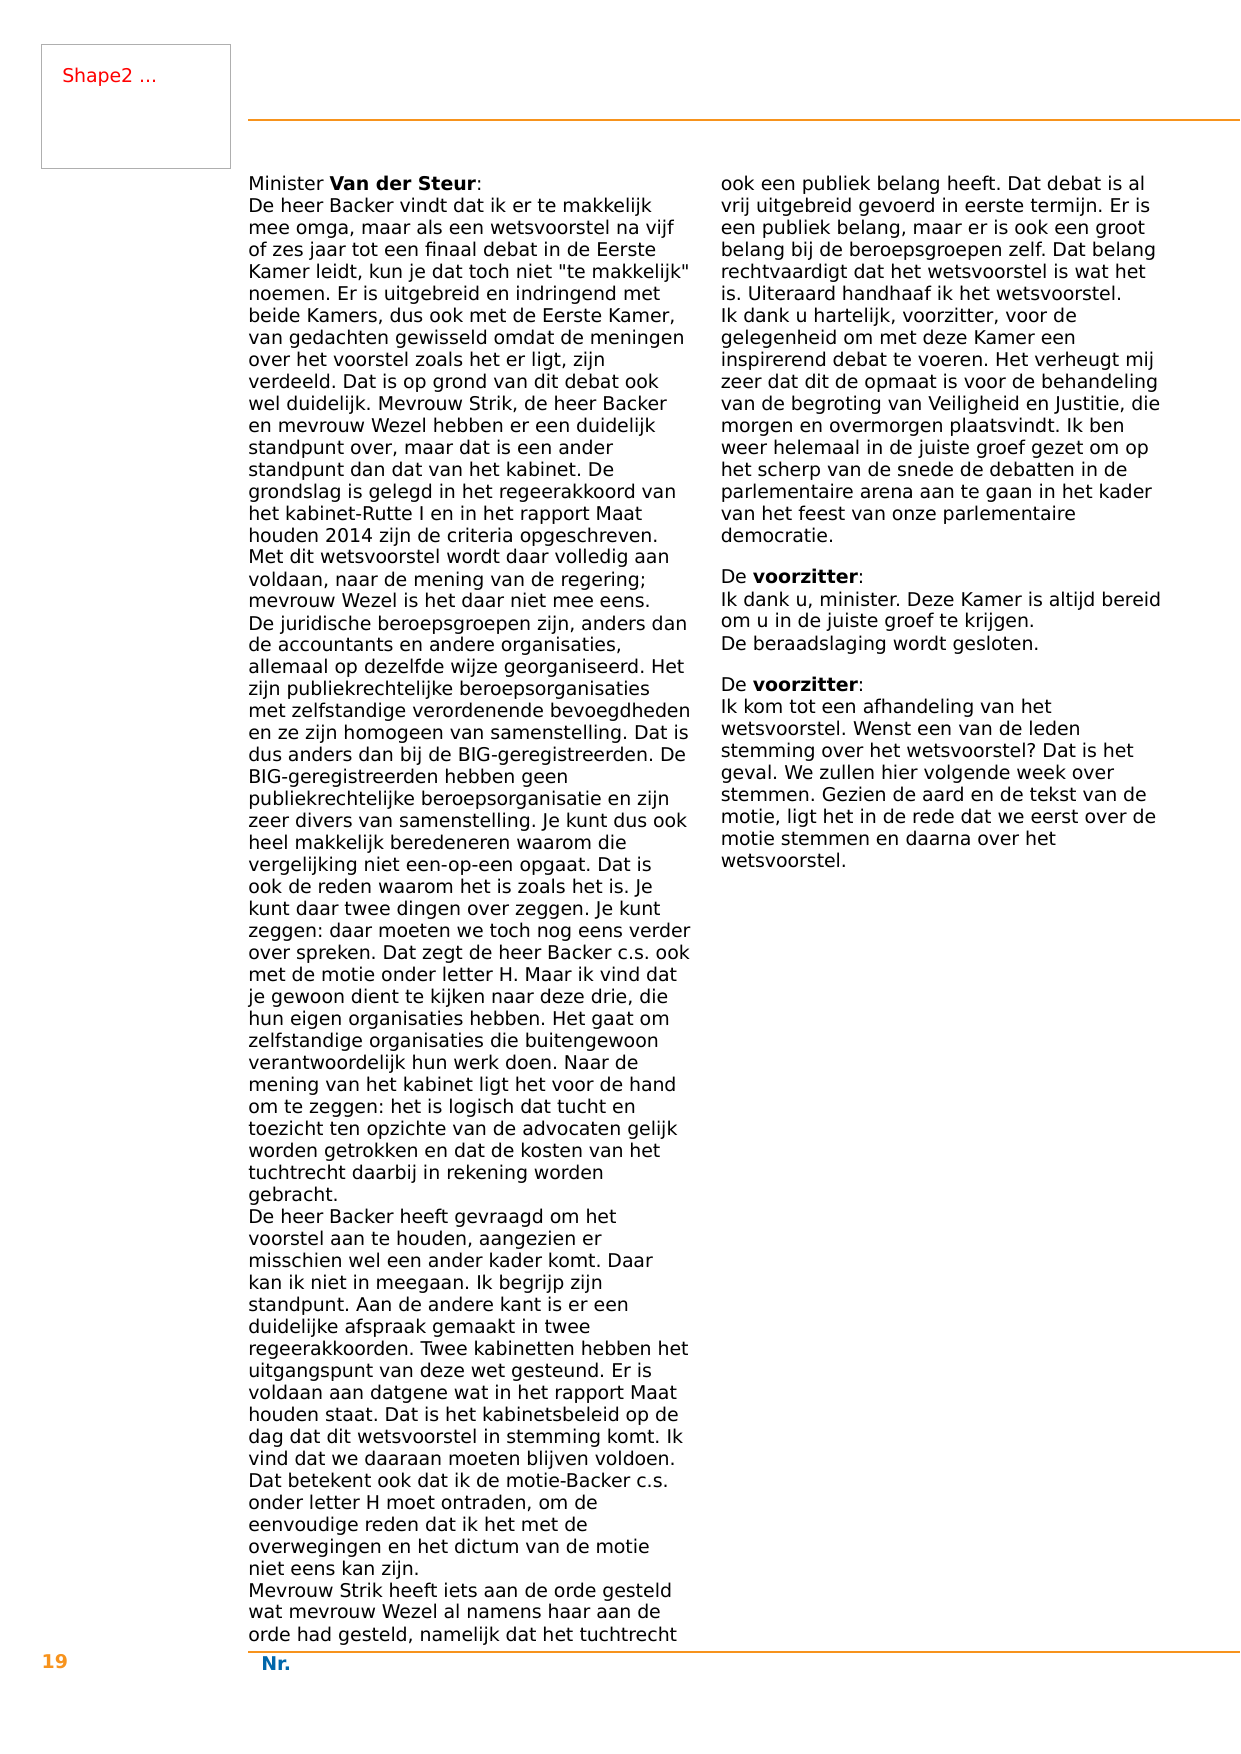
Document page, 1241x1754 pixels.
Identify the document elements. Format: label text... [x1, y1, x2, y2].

text Minister Van der Steur: [248, 173, 691, 195]
text De juridische beroepsgroepen zijn, anders dan de accountants en andere organisaties, allemaal op dezelfde wijze georganiseerd. Het zijn publiekrechtelijke beroepsorganisaties met zelfstandige verordenende bevoegdheden en ze zijn homogeen van samenstelling. Dat is dus anders dan bij de BIG-geregistreerden. De BIG-geregistreerden hebben geen publiekrechtelijke beroepsorganisatie en zijn zeer divers van samenstelling. Je kunt dus ook heel makkelijk beredeneren waarom die vergelijking niet een-op-een opgaat. Dat is ook de reden waarom het is zoals het is. Je kunt daar twee dingen over zeggen. Je kunt zeggen: daar moeten we toch nog eens verder over spreken. Dat zegt de heer Backer c.s. ook met de motie onder letter H. Maar ik vind dat je gewoon dient te kijken naar deze drie, die hun eigen organisaties hebben. Het gaat om zelfstandige organisaties die buitengewoon verantwoordelijk hun werk doen. Naar de mening van het kabinet ligt het voor de hand om te zeggen: het is logisch dat tucht en toezicht ten opzichte van de advocaten gelijk worden getrokken en dat de kosten van het tuchtrecht daarbij in rekening worden gebracht. [248, 612, 691, 1206]
text Ik dank u hartelijk, voorzitter, voor de gelegenheid om met deze Kamer een inspirerend debat te voeren. Het verheugt mij zeer dat dit de opmaat is voor de behandeling van de begroting van Veiligheid en Justitie, die morgen en overmorgen plaatsvindt. Ik ben weer helemaal in de juiste groef gezet om op het scherp van de snede de debatten in de parlementaire arena aan te gaan in het kader van het feest van onze parlementaire democratie. [721, 305, 1163, 546]
text Ik kom tot een afhandeling van het wetsvoorstel. Wenst een van de leden stemming over het wetsvoorstel? Dat is het geval. We zullen hier volgende week over stemmen. Gezien de aard en de tekst van de motie, ligt het in de rede dat we eerst over de motie stemmen en daarna over het wetsvoorstel. [721, 696, 1163, 872]
text De heer Backer heeft gevraagd om het voorstel aan te houden, aangezien er misschien wel een ander kader komt. Daar kan ik niet in meegaan. Ik begrijp zijn standpunt. Aan de andere kant is er een duidelijke afspraak gemaakt in twee regeerakkoorden. Twee kabinetten hebben het uitgangspunt van deze wet gesteund. Er is voldaan aan datgene wat in het rapport Maat houden staat. Dat is het kabinetsbeleid op de dag dat dit wetsvoorstel in stemming komt. Ik vind dat we daaraan moeten blijven voldoen. Dat betekent ook dat ik de motie-Backer c.s. onder letter H moet ontraden, om de eenvoudige reden dat ik het met de overwegingen en het dictum van de motie niet eens kan zijn. [248, 1206, 691, 1579]
text De heer Backer vindt dat ik er te makkelijk mee omga, maar als een wetsvoorstel na vijf of zes jaar tot een finaal debat in de Eerste Kamer leidt, kun je dat toch niet "te makkelijk" noemen. Er is uitgebreid en indringend met beide Kamers, dus ook met de Eerste Kamer, van gedachten gewisseld omdat de meningen over het voorstel zoals het er ligt, zijn verdeeld. Dat is op grond van dit debat ook wel duidelijk. Mevrouw Strik, de heer Backer en mevrouw Wezel hebben er een duidelijk standpunt over, maar dat is een ander standpunt dan dat van het kabinet. De grondslag is gelegd in het regeerakkoord van het kabinet-Rutte I en in het rapport Maat houden 2014 zijn de criteria opgeschreven. Met dit wetsvoorstel wordt daar volledig aan voldaan, naar de mening van de regering; mevrouw Wezel is het daar niet mee eens. [248, 195, 691, 612]
text Ik dank u, minister. Deze Kamer is altijd bereid om u in de juiste groef te krijgen. [721, 588, 1163, 632]
text Mevrouw Strik heeft iets aan de orde gesteld wat mevrouw Wezel al namens haar aan de orde had gesteld, namelijk dat het tuchtrecht [248, 1579, 691, 1645]
text De voorzitter: [721, 674, 1163, 696]
text ook een publiek belang heeft. Dat debat is al vrij uitgebreid gevoerd in eerste termijn. Er is een publiek belang, maar er is ook een groot belang bij de beroepsgroepen zelf. Dat belang rechtvaardigt dat het wetsvoorstel is wat het is. Uiteraard handhaaf ik het wetsvoorstel. [721, 173, 1163, 305]
text De beraadslaging wordt gesloten. [721, 632, 1163, 654]
text De voorzitter: [721, 566, 1163, 588]
